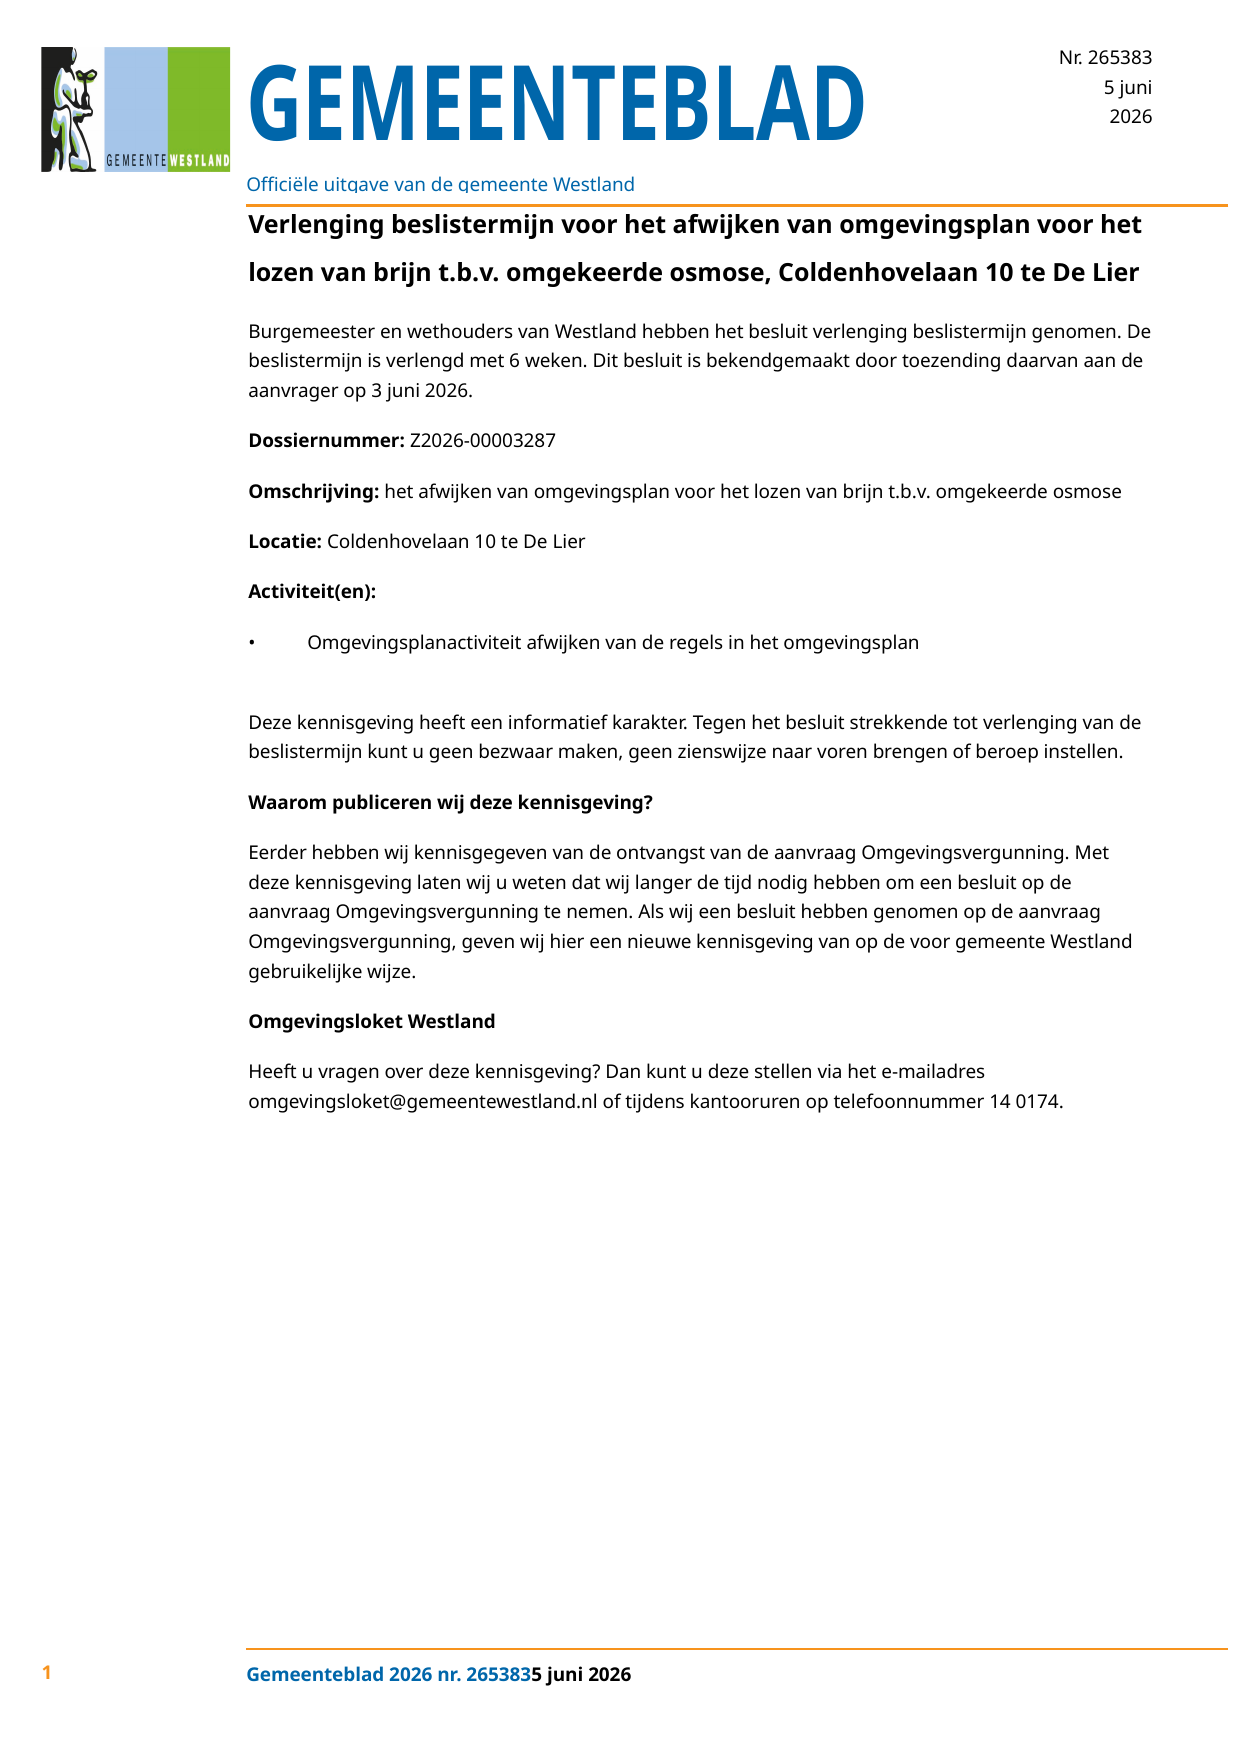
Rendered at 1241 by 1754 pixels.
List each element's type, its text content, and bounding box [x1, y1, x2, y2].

text Locatie: Coldenhovelaan 10 te De Lier [248, 528, 1152, 554]
picture [41, 47, 231, 172]
text Heeft u vragen over deze kennisgeving? Dan kunt u deze stellen via het e-mailadres omgevingsloket@gemeentewestland.nl of tijdens kantooruren op telefoonnummer 14 0174. [248, 1059, 1152, 1114]
text Omschrijving: het afwijken van omgevingsplan voor het lozen van brijn t.b.v. omgekeerde osmose [248, 478, 1152, 504]
text Eerder hebben wij kennisgegeven van de ontvangst van de aanvraag Omgevingsvergunning. Met deze kennisgeving laten wij u weten dat wij langer de tijd nodig hebben om een besluit op de aanvraag Omgevingsvergunning te nemen. Als wij een besluit hebben genomen op de aanvraag Omgevingsvergunning, geven wij hier een nieuwe kennisgeving van op de voor gemeente Westland gebruikelijke wijze. [248, 839, 1152, 984]
text Verlenging beslistermijn voor het afwijken van omgevingsplan voor het lozen van brijn t.b.v. omgekeerde osmose, Coldenhovelaan 10 te De Lier [248, 207, 1152, 288]
text Waarom publiceren wij deze kennisgeving? [248, 789, 1152, 815]
text Burgemeester en wethouders van Westland hebben het besluit verlenging beslistermijn genomen. De beslistermijn is verlengd met 6 weken. Dit besluit is bekendgemaakt door toezending daarvan aan de aanvrager op 3 juni 2026. [248, 318, 1152, 403]
text Deze kennisgeving heeft een informatief karakter. Tegen het besluit strekkende tot verlenging van de beslistermijn kunt u geen bezwaar maken, geen zienswijze naar voren brengen of beroep instellen. [248, 709, 1152, 764]
list Omgevingsplanactiviteit afwijken van de regels in het omgevingsplan [248, 629, 1152, 655]
text Dossiernummer: Z2026-00003287 [248, 427, 1152, 453]
text Activiteit(en): [248, 579, 1152, 604]
text Omgevingsloket Westland [248, 1008, 1152, 1034]
